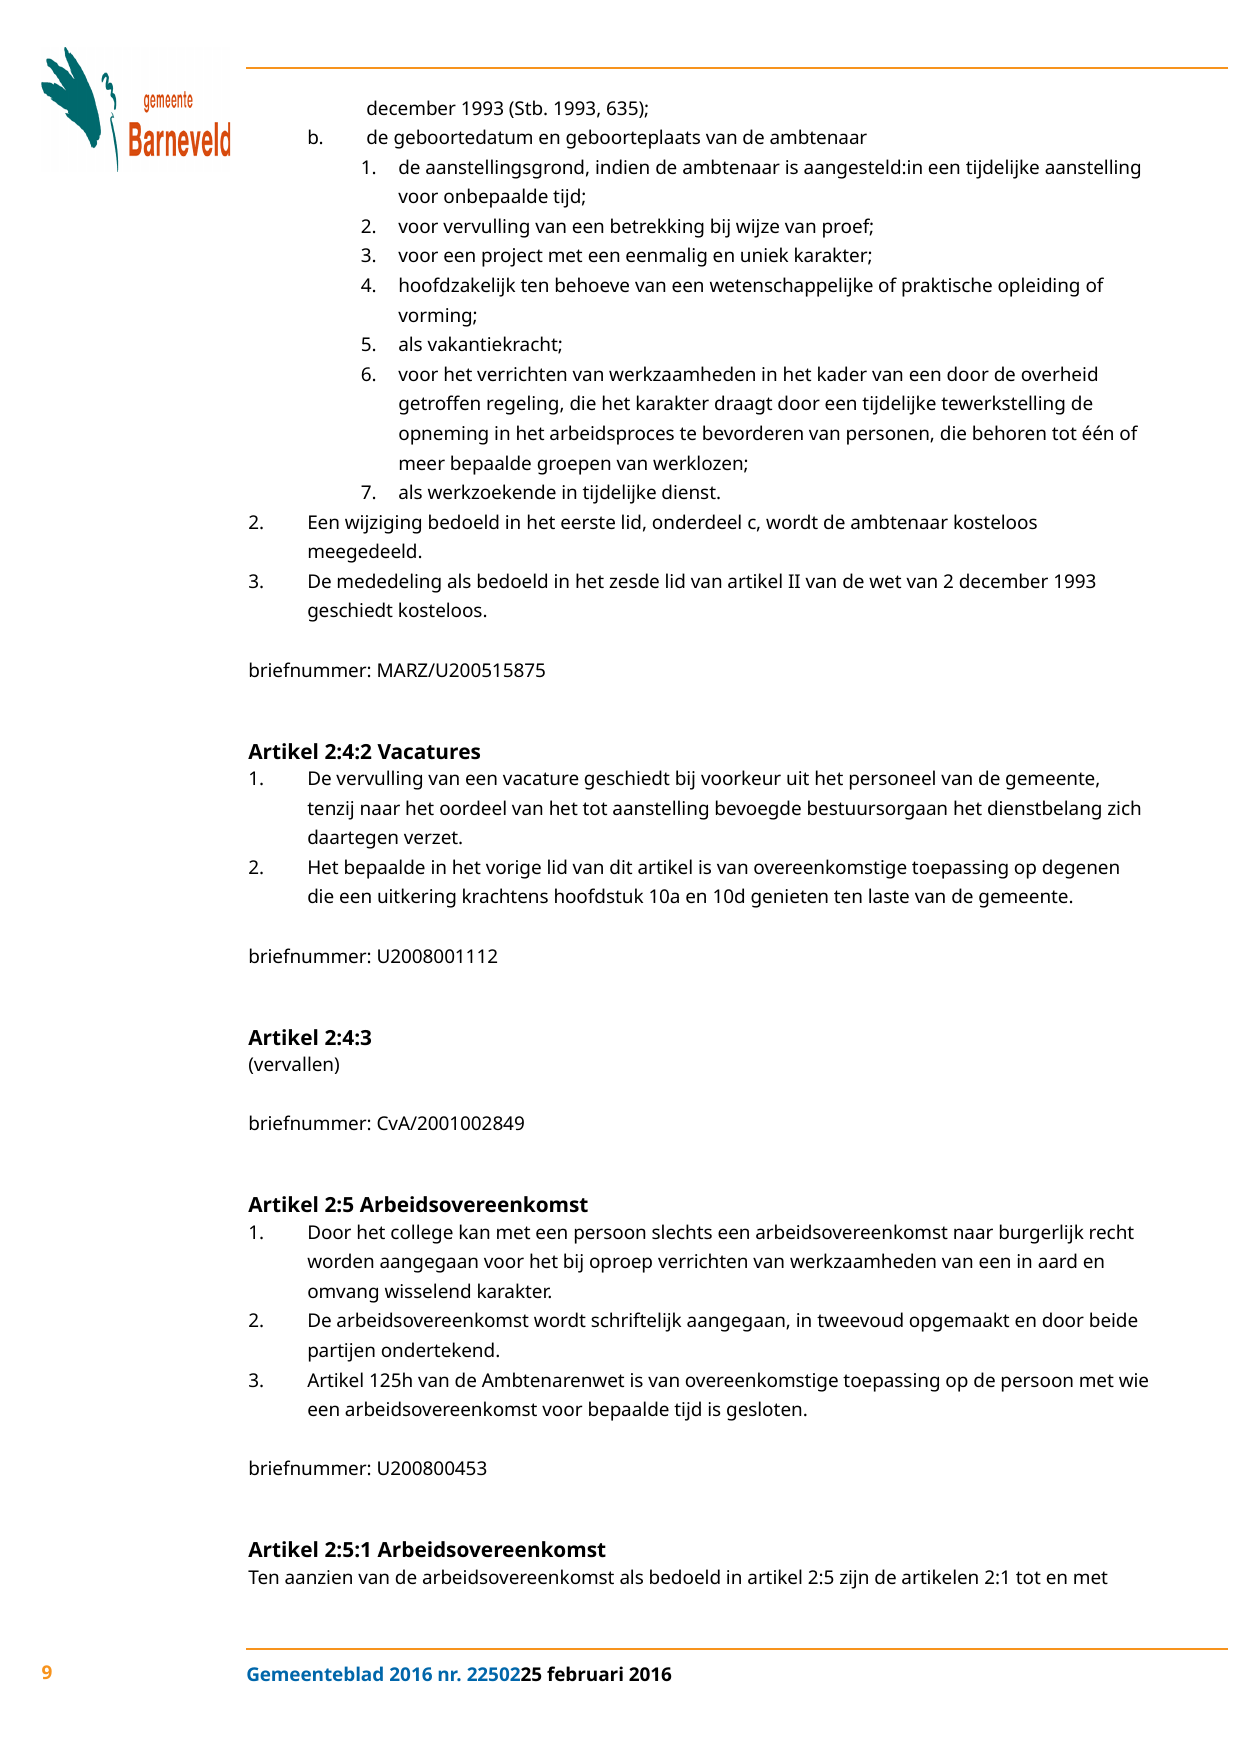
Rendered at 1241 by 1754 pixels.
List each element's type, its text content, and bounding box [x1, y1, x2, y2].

text briefnummer: U200800453 [248, 1456, 1152, 1481]
list Artikel 125h van de Ambtenarenwet is van overeenkomstige toepassing op de persoon met wie een arbeidsovereenkomst voor bepaalde tijd is gesloten. [248, 1367, 1152, 1422]
text Artikel 2:4:2 Vacatures [248, 737, 1152, 765]
list De mededeling als bedoeld in het zesde lid van artikel II van de wet van 2 december 1993 geschiedt kosteloos. [248, 568, 1152, 623]
list december 1993 (Stb. 1993, 635); [307, 95, 1152, 121]
text (vervallen) [248, 1051, 1152, 1077]
text Artikel 2:5:1 Arbeidsovereenkomst [248, 1536, 1152, 1564]
text Ten aanzien van de arbeidsovereenkomst als bedoeld in artikel 2:5 zijn de artikelen 2:1 tot en met [248, 1564, 1152, 1590]
list de aanstellingsgrond, indien de ambtenaar is aangesteld:in een tijdelijke aanstelling voor onbepaalde tijd; [361, 154, 1152, 209]
text Artikel 2:5 Arbeidsovereenkomst [248, 1190, 1152, 1219]
picture [41, 47, 231, 172]
list De vervulling van een vacature geschiedt bij voorkeur uit het personeel van de gemeente, tenzij naar het oordeel van het tot aanstelling bevoegde bestuursorgaan het dienstbelang zich daartegen verzet. [248, 765, 1152, 850]
list als werkzoekende in tijdelijke dienst. [361, 479, 1152, 505]
list Een wijziging bedoeld in het eerste lid, onderdeel c, wordt de ambtenaar kosteloos meegedeeld. [248, 509, 1152, 564]
text Artikel 2:4:3 [248, 1023, 1152, 1051]
list De arbeidsovereenkomst wordt schriftelijk aangegaan, in tweevoud opgemaakt en door beide partijen ondertekend. [248, 1308, 1152, 1363]
list Door het college kan met een persoon slechts een arbeidsovereenkomst naar burgerlijk recht worden aangegaan voor het bij oproep verrichten van werkzaamheden van een in aard en omvang wisselend karakter. [248, 1219, 1152, 1304]
list voor het verrichten van werkzaamheden in het kader van een door de overheid getroffen regeling, die het karakter draagt door een tijdelijke tewerkstelling de opneming in het arbeidsproces te bevorderen van personen, die behoren tot één of meer bepaalde groepen van werklozen; [361, 361, 1152, 476]
list voor een project met een eenmalig en uniek karakter; [361, 243, 1152, 268]
list hoofdzakelijk ten behoeve van een wetenschappelijke of praktische opleiding of vorming; [361, 272, 1152, 328]
list als vakantiekracht; [361, 331, 1152, 357]
list Het bepaalde in het vorige lid van dit artikel is van overeenkomstige toepassing op degenen die een uitkering krachtens hoofdstuk 10a en 10d genieten ten laste van de gemeente. [248, 854, 1152, 909]
list de geboortedatum en geboorteplaats van de ambtenaar [307, 124, 1152, 150]
text briefnummer: U2008001112 [248, 943, 1152, 968]
text briefnummer: CvA/2001002849 [248, 1110, 1152, 1136]
text briefnummer: MARZ/U200515875 [248, 657, 1152, 683]
list voor vervulling van een betrekking bij wijze van proef; [361, 213, 1152, 239]
